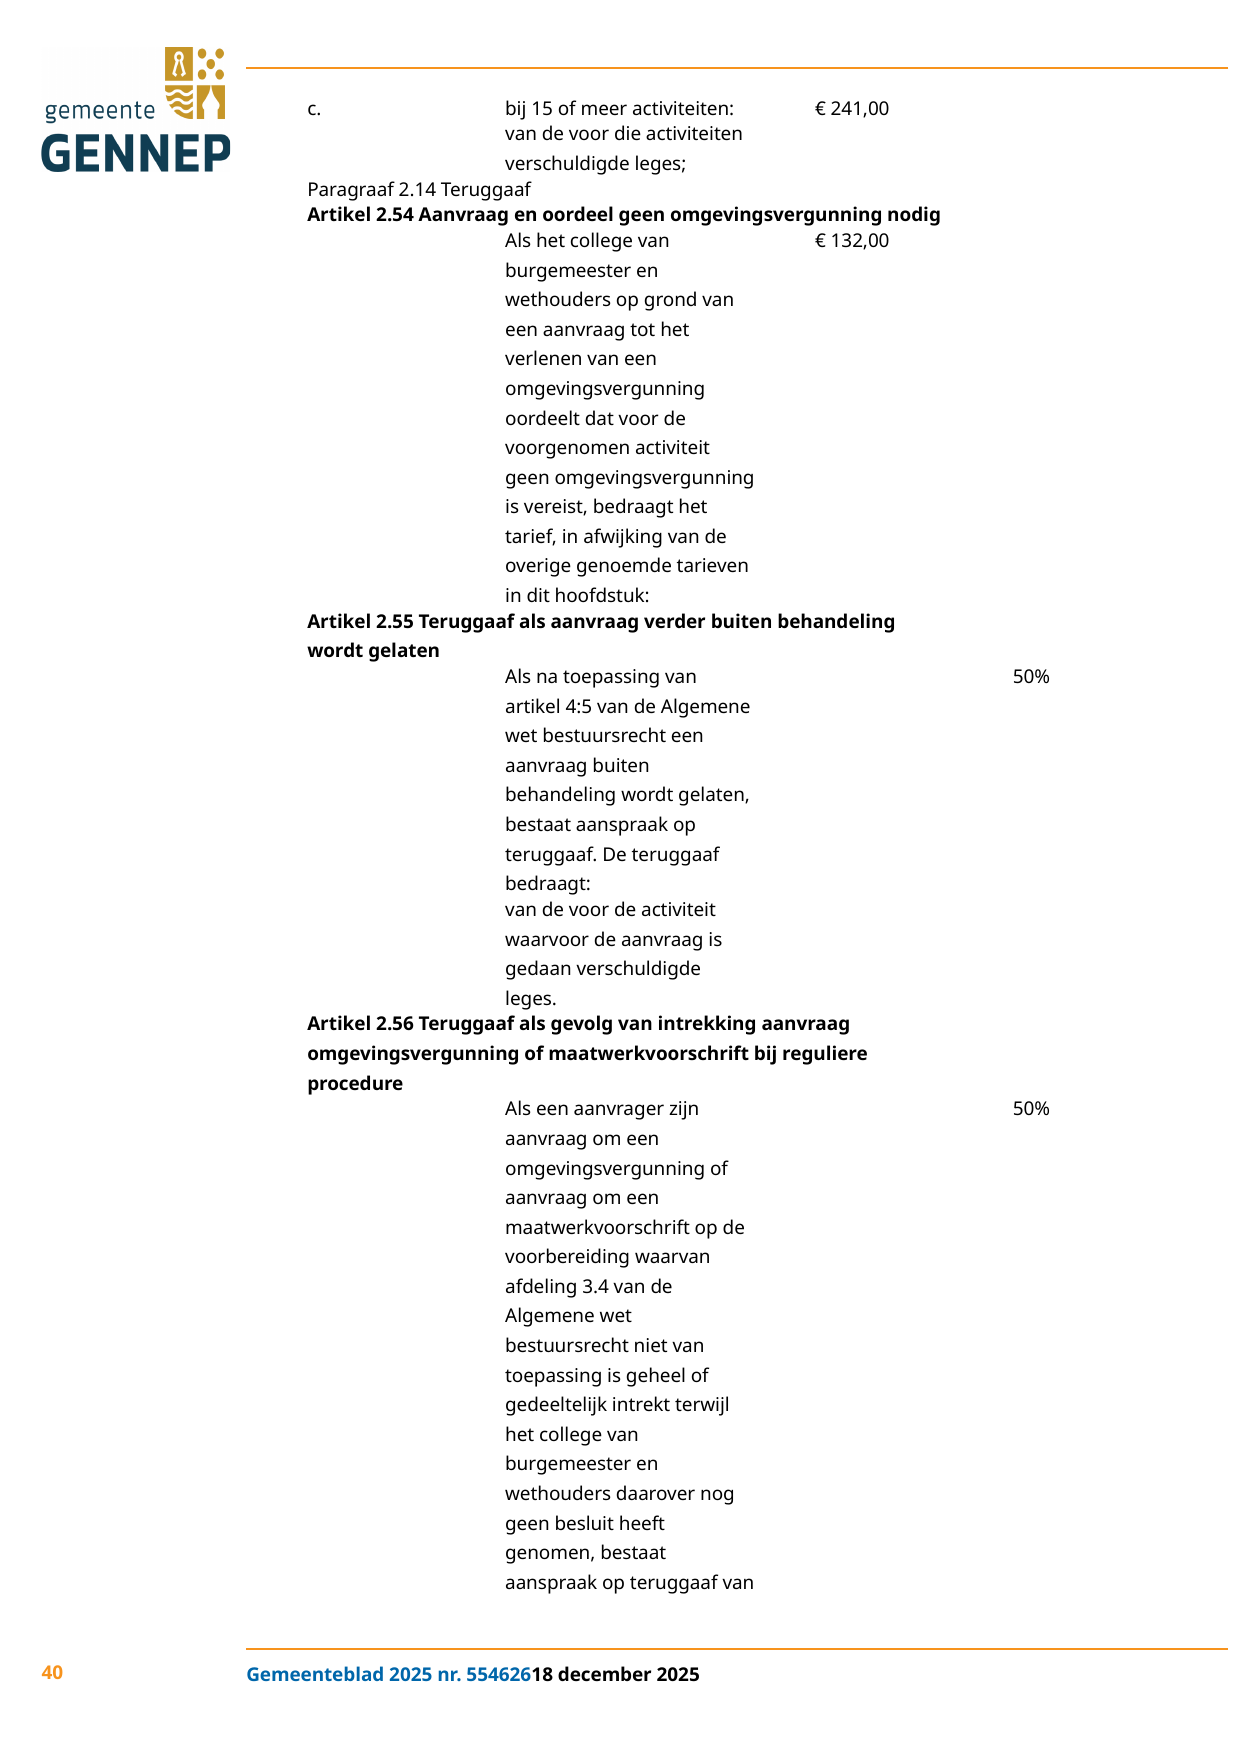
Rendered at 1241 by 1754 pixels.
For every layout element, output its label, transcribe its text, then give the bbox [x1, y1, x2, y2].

table_cell Artikel 2.55 Teruggaaf als aanvraag verder buiten behandeling wordt gelaten [248, 608, 954, 663]
table_cell Als het college van burgemeester en wethouders op grond van een aanvraag tot het verlenen van een omgevingsvergunning oordeelt dat voor de voorgenomen activiteit geen omgevingsvergunning is vereist, bedraagt het tarief, in afwijking van de overige genoemde tarieven in dit hoofdstuk: [446, 227, 756, 608]
table_cell Als een aanvrager zijn aanvraag om een omgevingsvergunning of aanvraag om een maatwerkvoorschrift op de voorbereiding waarvan afdeling 3.4 van de Algemene wet bestuursrecht niet van toepassing is geheel of gedeeltelijk intrekt terwijl het college van burgemeester en wethouders daarover nog geen besluit heeft genomen, bestaat aanspraak op teruggaaf van [446, 1096, 756, 1594]
table_cell c. [248, 95, 446, 121]
picture [41, 47, 231, 172]
table_cell Paragraaf 2.14 Teruggaaf [248, 176, 1152, 202]
table_cell van de voor de activiteit waarvoor de aanvraag is gedaan verschuldigde leges. [446, 896, 756, 1011]
table_cell [248, 121, 446, 176]
table_cell € 241,00 [756, 95, 954, 121]
table_cell [954, 121, 1152, 176]
table_cell [248, 896, 446, 1011]
table_cell [756, 1096, 954, 1594]
table_cell [954, 227, 1152, 608]
table_cell € 132,00 [756, 227, 954, 608]
table_cell Artikel 2.56 Teruggaaf als gevolg van intrekking aanvraag omgevingsvergunning of maatwerkvoorschrift bij reguliere procedure [248, 1011, 954, 1096]
table_cell [756, 121, 954, 176]
table_cell [954, 95, 1152, 121]
table_cell [248, 1096, 446, 1594]
table_cell Als na toepassing van artikel 4:5 van de Algemene wet bestuursrecht een aanvraag buiten behandeling wordt gelaten, bestaat aanspraak op teruggaaf. De teruggaaf bedraagt: [446, 663, 756, 896]
table_cell bij 15 of meer activiteiten: [446, 95, 756, 121]
table_cell van de voor die activiteiten verschuldigde leges; [446, 121, 756, 176]
table_cell [756, 663, 954, 896]
table_cell 50% [954, 1096, 1152, 1594]
table_cell 50% [954, 663, 1152, 896]
table_cell [248, 663, 446, 896]
table_cell Artikel 2.54 Aanvraag en oordeel geen omgevingsvergunning nodig [248, 202, 954, 227]
table_cell [954, 896, 1152, 1011]
table_cell [756, 896, 954, 1011]
table_cell [248, 227, 446, 608]
